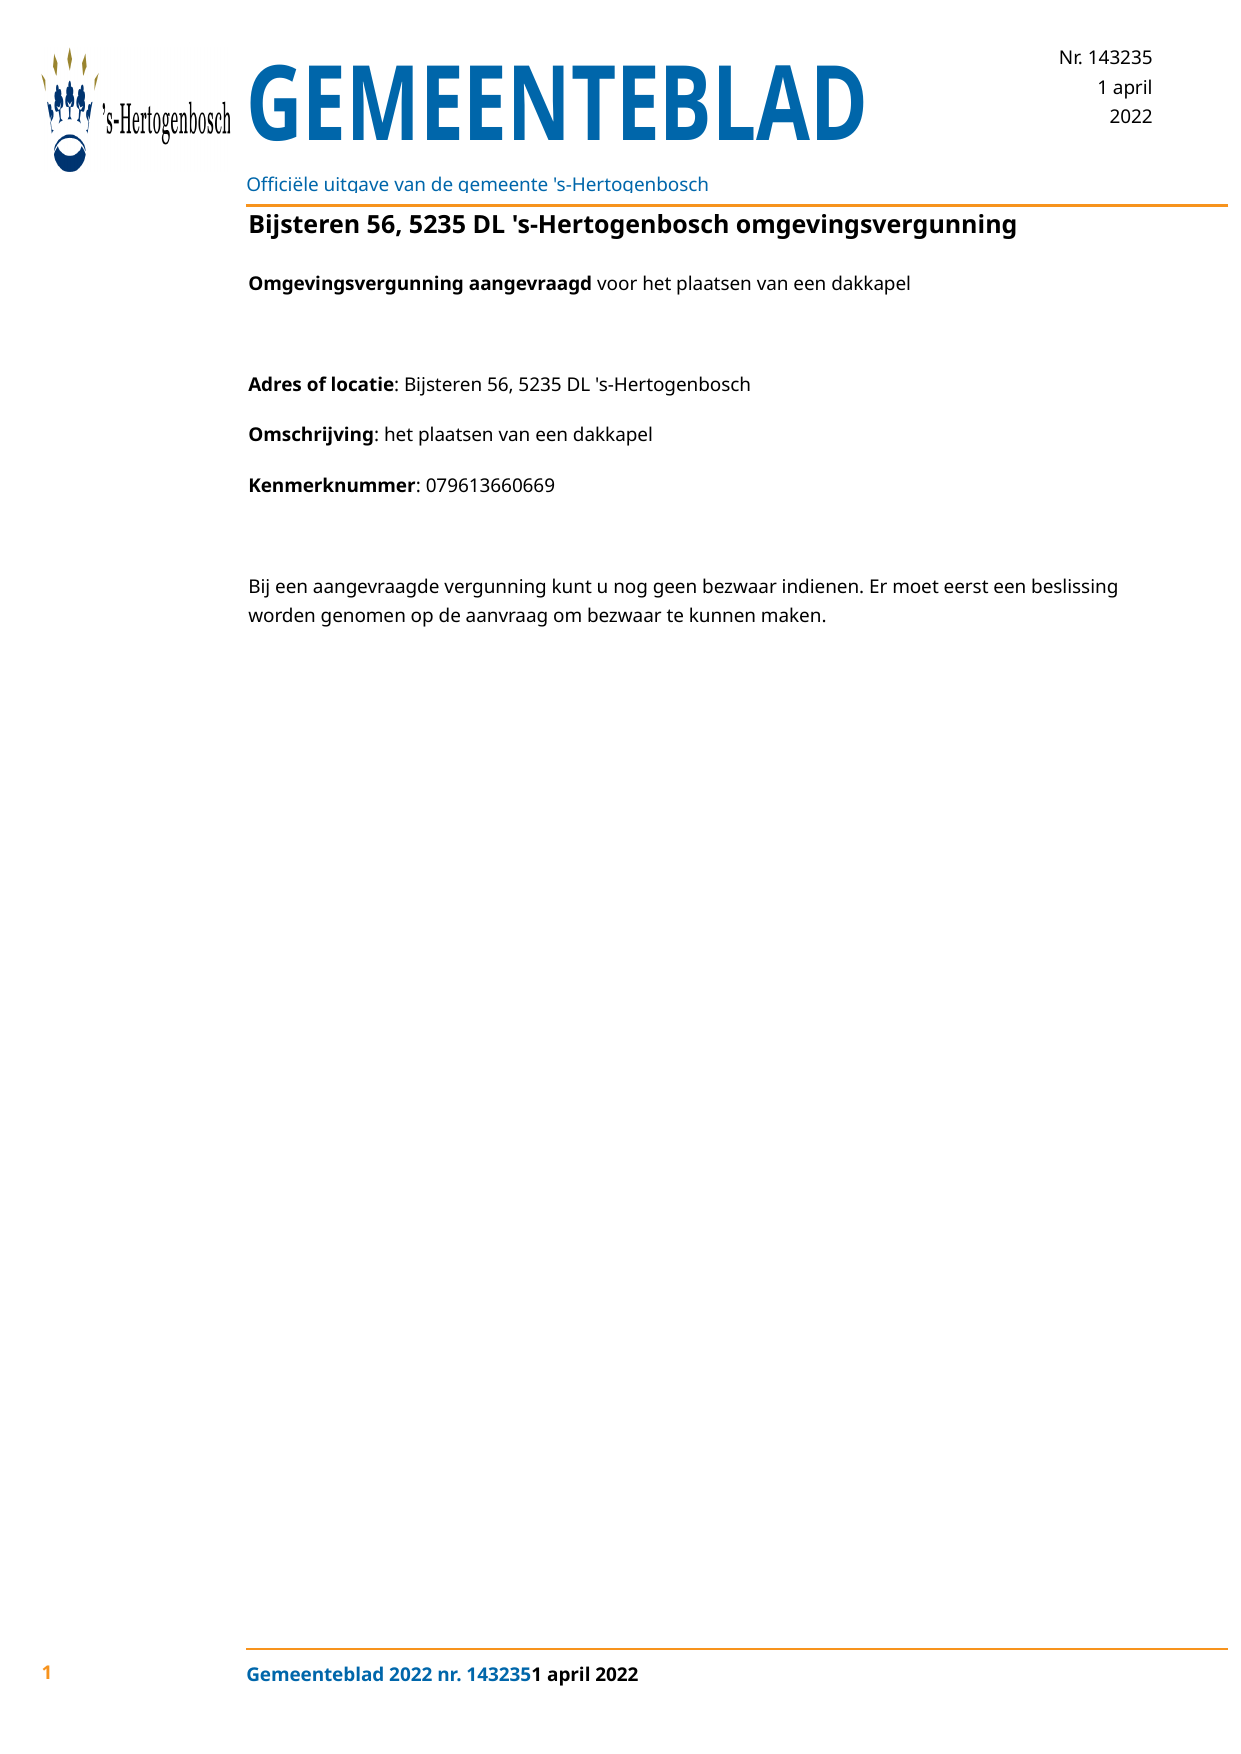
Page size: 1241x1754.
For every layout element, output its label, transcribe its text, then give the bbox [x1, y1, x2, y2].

picture [41, 47, 231, 172]
text Omschrijving: het plaatsen van een dakkapel [248, 422, 1152, 447]
text Omgevingsvergunning aangevraagd voor het plaatsen van een dakkapel [248, 270, 1152, 296]
text Adres of locatie: Bijsteren 56, 5235 DL 's-Hertogenbosch [248, 371, 1152, 397]
text Bijsteren 56, 5235 DL 's-Hertogenbosch omgevingsvergunning [248, 207, 1152, 241]
text Kenmerknummer: 079613660669 [248, 472, 1152, 498]
text Bij een aangevraagde vergunning kunt u nog geen bezwaar indienen. Er moet eerst een beslissing worden genomen op de aanvraag om bezwaar te kunnen maken. [248, 573, 1152, 628]
